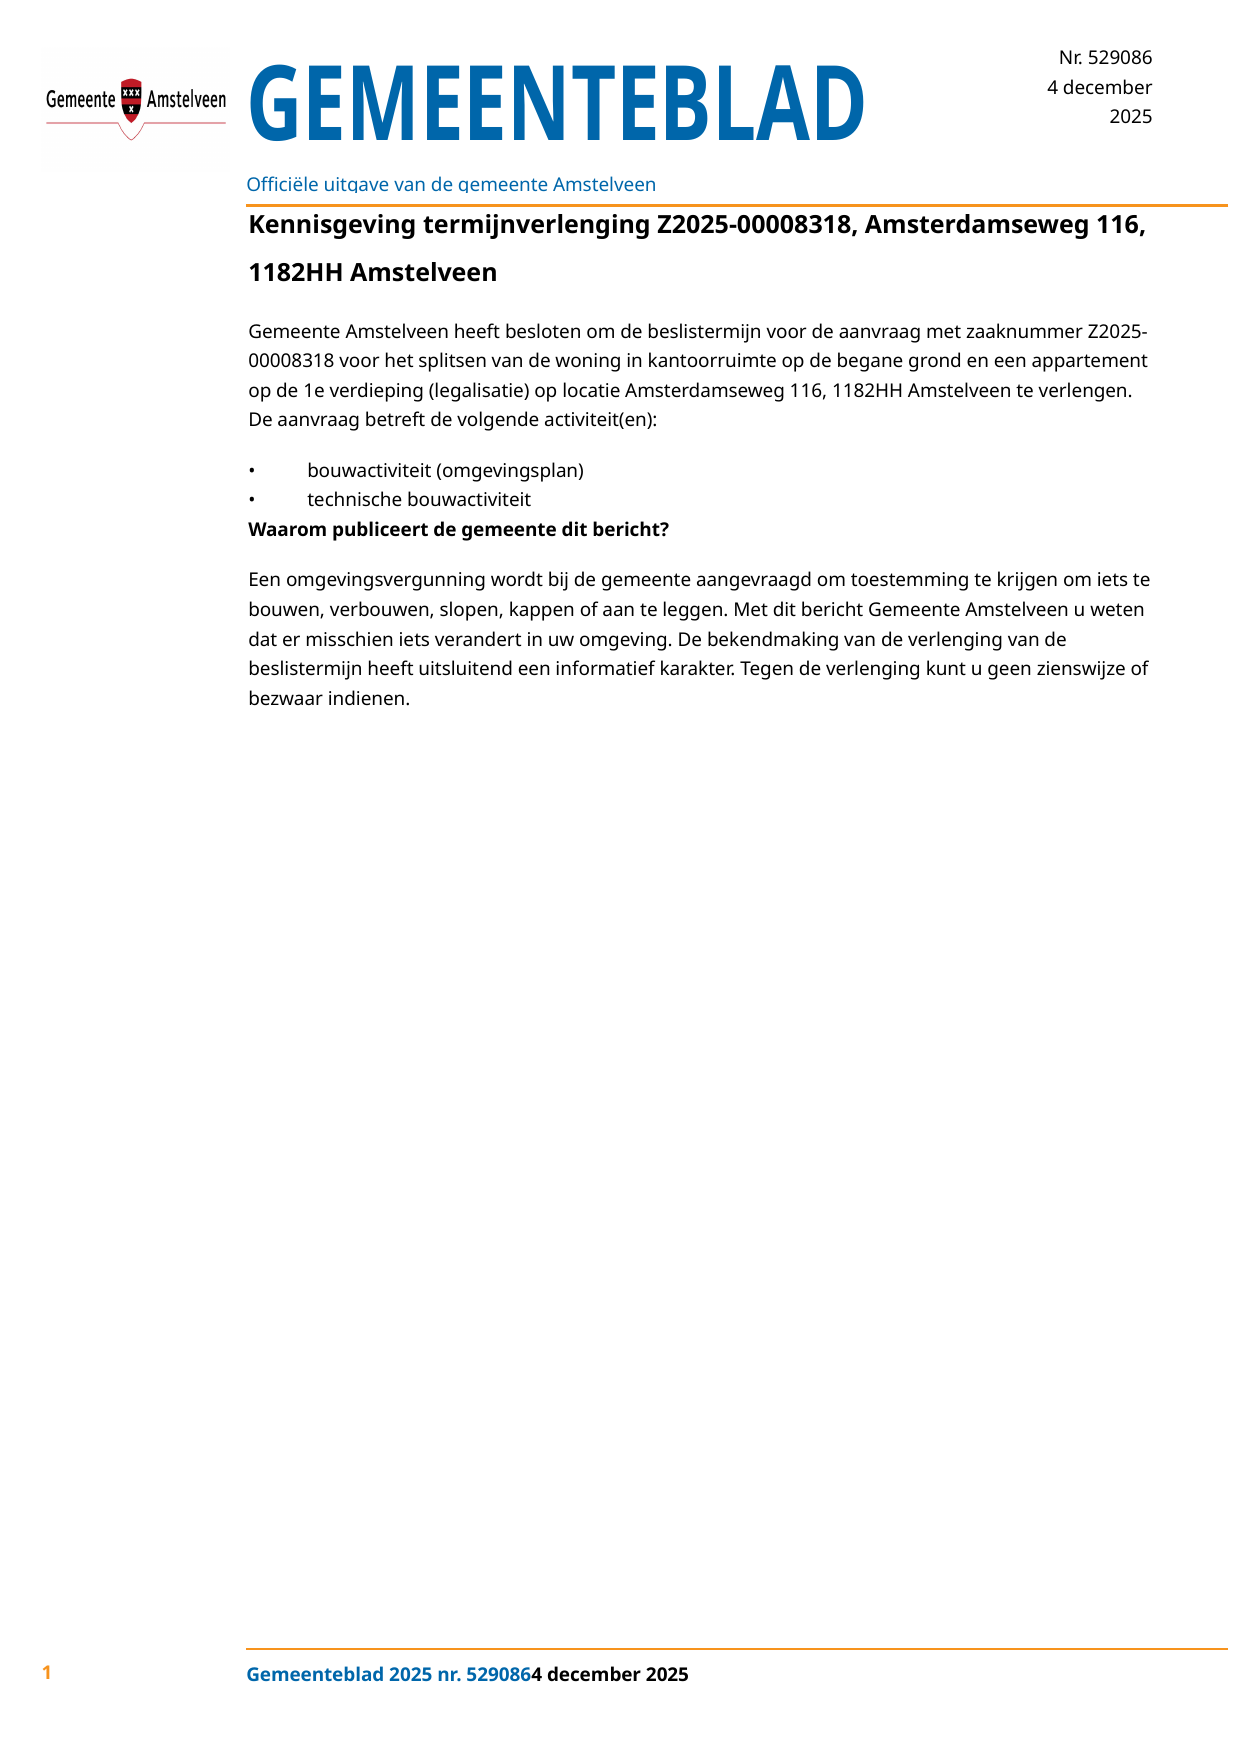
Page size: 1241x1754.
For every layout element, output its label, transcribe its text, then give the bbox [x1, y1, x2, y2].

text Een omgevingsvergunning wordt bij de gemeente aangevraagd om toestemming te krijgen om iets te bouwen, verbouwen, slopen, kappen of aan te leggen. Met dit bericht Gemeente Amstelveen u weten dat er misschien iets verandert in uw omgeving. De bekendmaking van de verlenging van de beslistermijn heeft uitsluitend een informatief karakter. Tegen de verlenging kunt u geen zienswijze of bezwaar indienen. [248, 567, 1152, 711]
list technische bouwactiviteit [248, 487, 1152, 512]
list bouwactiviteit (omgevingsplan) [248, 457, 1152, 483]
text Kennisgeving termijnverlenging Z2025-00008318, Amsterdamseweg 116, 1182HH Amstelveen [248, 207, 1152, 288]
text Gemeente Amstelveen heeft besloten om de beslistermijn voor de aanvraag met zaaknummer Z2025-00008318 voor het splitsen van de woning in kantoorruimte op de begane grond en een appartement op de 1e verdieping (legalisatie) op locatie Amsterdamseweg 116, 1182HH Amstelveen te verlengen. De aanvraag betreft de volgende activiteit(en): [248, 318, 1152, 432]
picture [41, 47, 231, 172]
text Waarom publiceert de gemeente dit bericht? [248, 516, 1152, 542]
